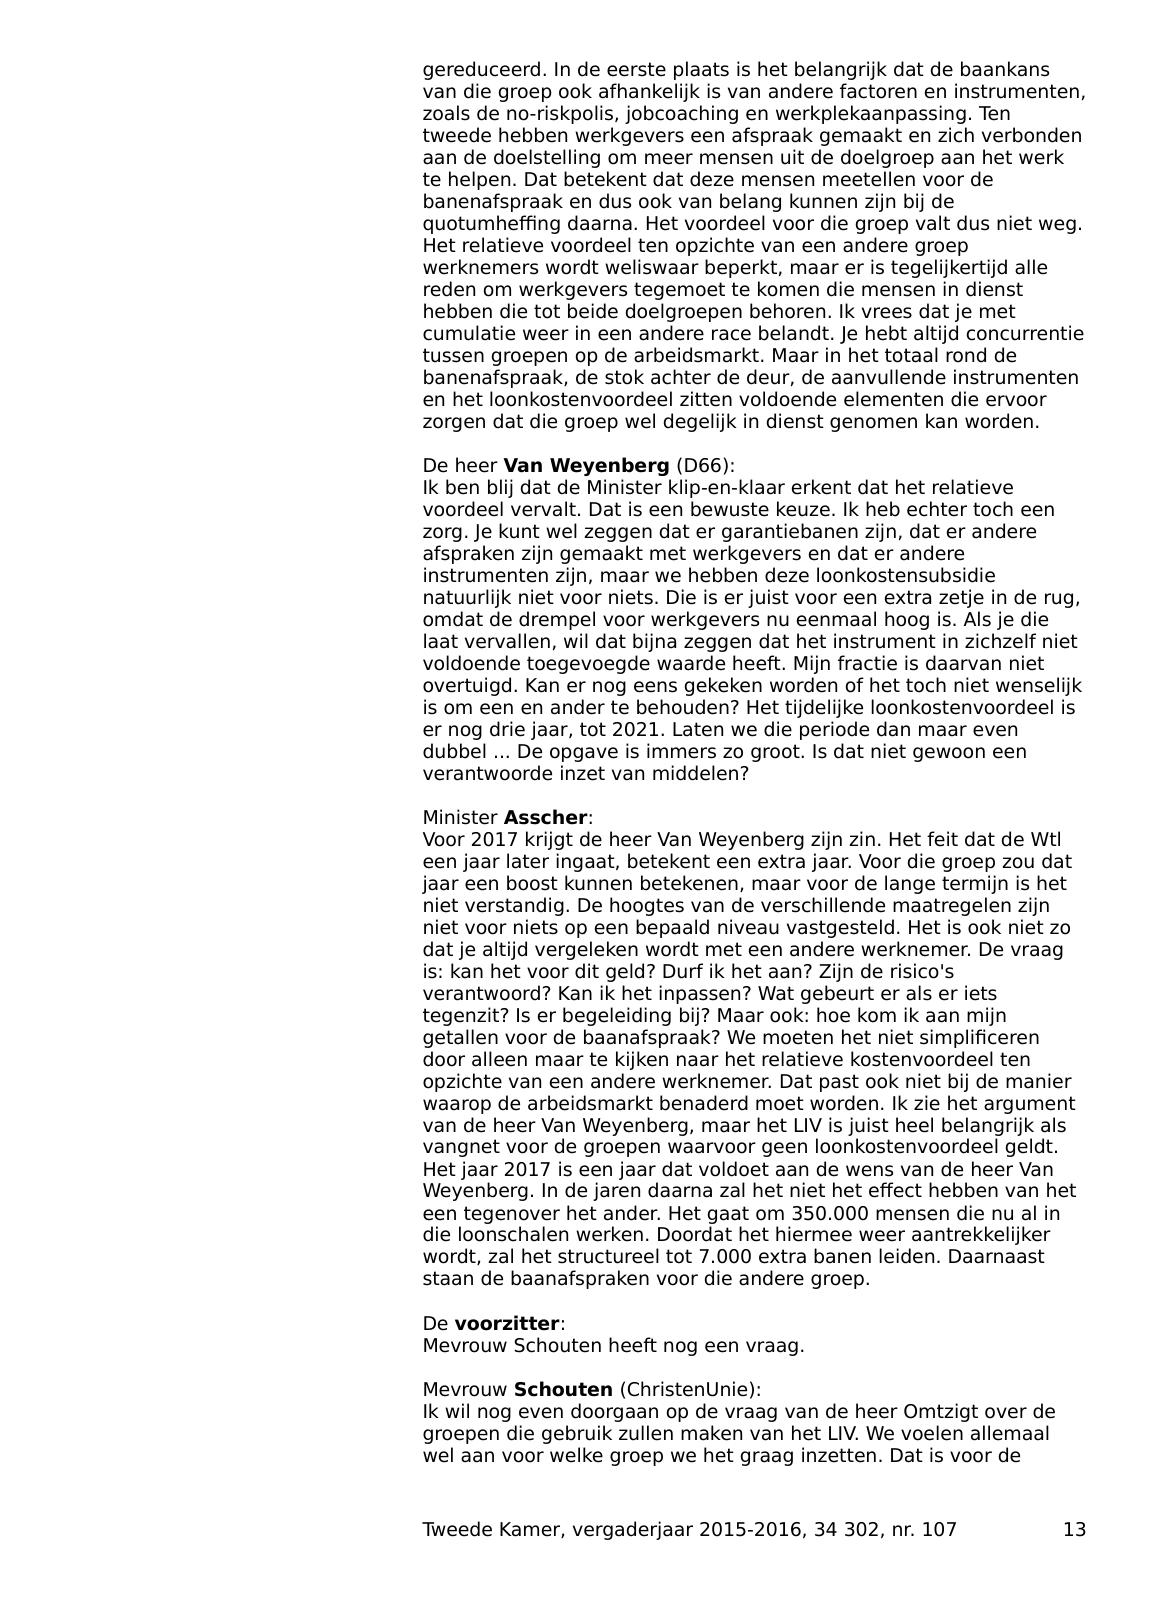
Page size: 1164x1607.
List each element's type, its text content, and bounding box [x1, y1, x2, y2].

text Minister Asscher: [422, 807, 1087, 829]
text Mevrouw Schouten (ChristenUnie): [422, 1379, 1087, 1401]
text Mevrouw Schouten heeft nog een vraag. [422, 1334, 1087, 1356]
text De voorzitter: [422, 1312, 1087, 1334]
text De heer Van Weyenberg (D66): [422, 455, 1087, 477]
text gereduceerd. In de eerste plaats is het belangrijk dat de baankans van die groep ook afhankelijk is van andere factoren en instrumenten, zoals de no-riskpolis, jobcoaching en werkplekaanpassing. Ten tweede hebben werkgevers een afspraak gemaakt en zich verbonden aan de doelstelling om meer mensen uit de doelgroep aan het werk te helpen. Dat betekent dat deze mensen meetellen voor de banenafspraak en dus ook van belang kunnen zijn bij de quotumheffing daarna. Het voordeel voor die groep valt dus niet weg. Het relatieve voordeel ten opzichte van een andere groep werknemers wordt weliswaar beperkt, maar er is tegelijkertijd alle reden om werkgevers tegemoet te komen die mensen in dienst hebben die tot beide doelgroepen behoren. Ik vrees dat je met cumulatie weer in een andere race belandt. Je hebt altijd concurrentie tussen groepen op de arbeidsmarkt. Maar in het totaal rond de banenafspraak, de stok achter de deur, de aanvullende instrumenten en het loonkostenvoordeel zitten voldoende elementen die ervoor zorgen dat die groep wel degelijk in dienst genomen kan worden. [422, 59, 1087, 433]
text Voor 2017 krijgt de heer Van Weyenberg zijn zin. Het feit dat de Wtl een jaar later ingaat, betekent een extra jaar. Voor die groep zou dat jaar een boost kunnen betekenen, maar voor de lange termijn is het niet verstandig. De hoogtes van de verschillende maatregelen zijn niet voor niets op een bepaald niveau vastgesteld. Het is ook niet zo dat je altijd vergeleken wordt met een andere werknemer. De vraag is: kan het voor dit geld? Durf ik het aan? Zijn de risico's verantwoord? Kan ik het inpassen? Wat gebeurt er als er iets tegenzit? Is er begeleiding bij? Maar ook: hoe kom ik aan mijn getallen voor de baanafspraak? We moeten het niet simplificeren door alleen maar te kijken naar het relatieve kostenvoordeel ten opzichte van een andere werknemer. Dat past ook niet bij de manier waarop de arbeidsmarkt benaderd moet worden. Ik zie het argument van de heer Van Weyenberg, maar het LIV is juist heel belangrijk als vangnet voor de groepen waarvoor geen loonkostenvoordeel geldt. Het jaar 2017 is een jaar dat voldoet aan de wens van de heer Van Weyenberg. In de jaren daarna zal het niet het effect hebben van het een tegenover het ander. Het gaat om 350.000 mensen die nu al in die loonschalen werken. Doordat het hiermee weer aantrekkelijker wordt, zal het structureel tot 7.000 extra banen leiden. Daarnaast staan de baanafspraken voor die andere groep. [422, 829, 1087, 1290]
text Ik wil nog even doorgaan op de vraag van de heer Omtzigt over de groepen die gebruik zullen maken van het LIV. We voelen allemaal wel aan voor welke groep we het graag inzetten. Dat is voor de [422, 1401, 1087, 1467]
text Ik ben blij dat de Minister klip-en-klaar erkent dat het relatieve voordeel vervalt. Dat is een bewuste keuze. Ik heb echter toch een zorg. Je kunt wel zeggen dat er garantiebanen zijn, dat er andere afspraken zijn gemaakt met werkgevers en dat er andere instrumenten zijn, maar we hebben deze loonkostensubsidie natuurlijk niet voor niets. Die is er juist voor een extra zetje in de rug, omdat de drempel voor werkgevers nu eenmaal hoog is. Als je die laat vervallen, wil dat bijna zeggen dat het instrument in zichzelf niet voldoende toegevoegde waarde heeft. Mijn fractie is daarvan niet overtuigd. Kan er nog eens gekeken worden of het toch niet wenselijk is om een en ander te behouden? Het tijdelijke loonkostenvoordeel is er nog drie jaar, tot 2021. Laten we die periode dan maar even dubbel ... De opgave is immers zo groot. Is dat niet gewoon een verantwoorde inzet van middelen? [422, 477, 1087, 784]
